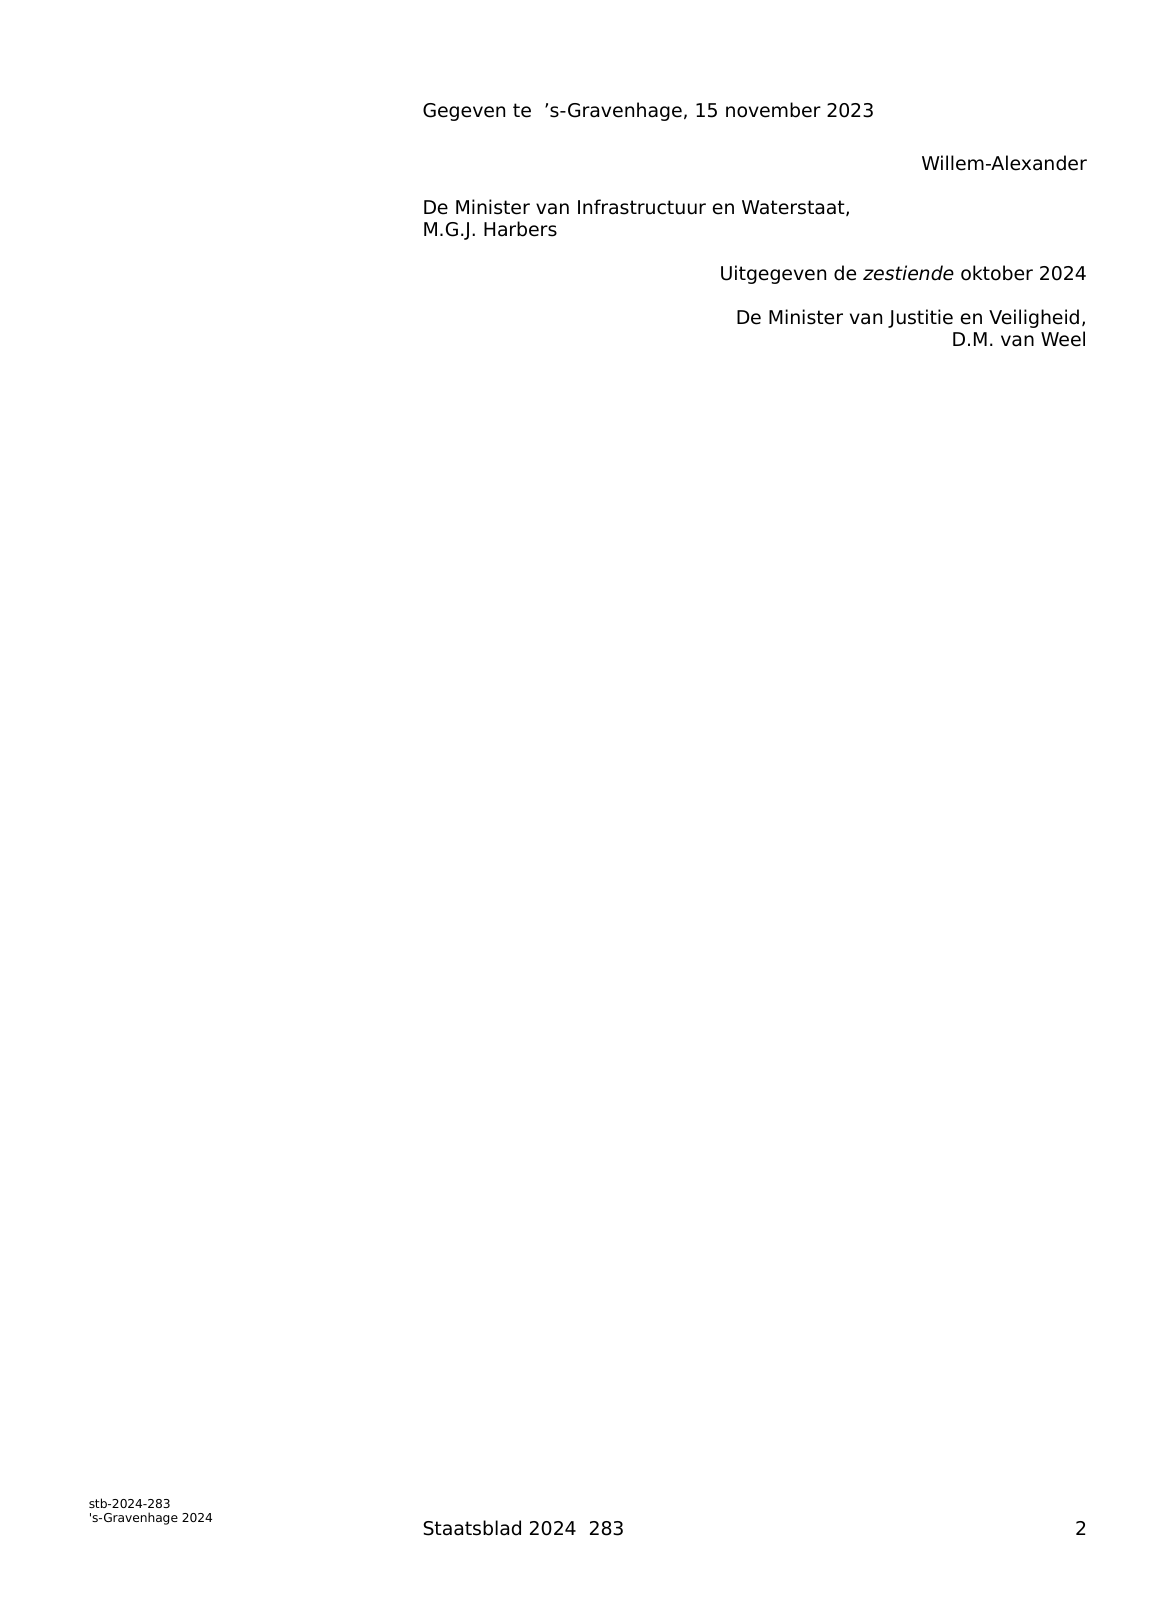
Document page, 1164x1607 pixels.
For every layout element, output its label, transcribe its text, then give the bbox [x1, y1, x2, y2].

text 's-Gravenhage 2024 [88, 1511, 323, 1525]
text De Minister van Infrastructuur en Waterstaat, M.G.J. Harbers [422, 197, 1087, 241]
text stb-2024-283 [88, 1497, 323, 1511]
text Uitgegeven de zestiende oktober 2024 [422, 263, 1087, 285]
text De Minister van Justitie en Veiligheid, D.M. van Weel [422, 307, 1087, 351]
text Gegeven te ’s-Gravenhage, 15 november 2023 [422, 100, 1087, 122]
text Willem-Alexander [422, 152, 1087, 174]
